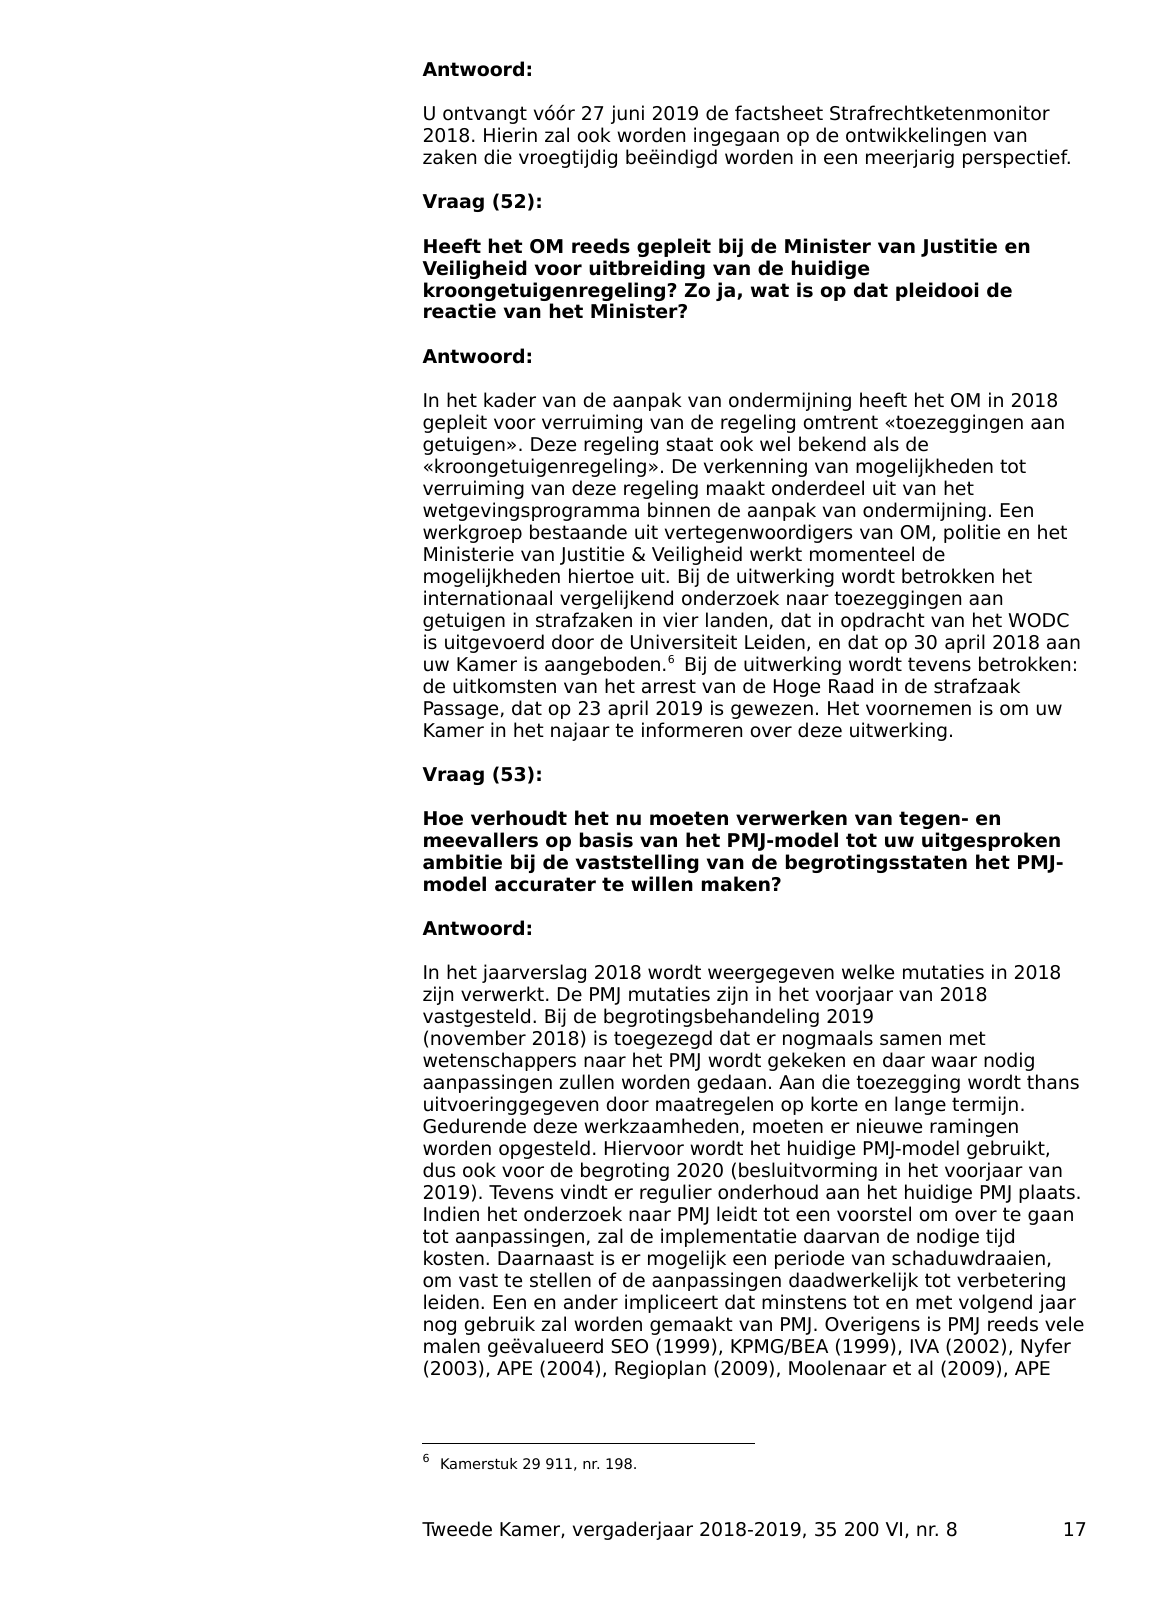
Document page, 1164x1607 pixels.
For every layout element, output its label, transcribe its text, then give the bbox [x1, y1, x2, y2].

text In het jaarverslag 2018 wordt weergegeven welke mutaties in 2018 zijn verwerkt. De PMJ mutaties zijn in het voorjaar van 2018 vastgesteld. Bij de begrotingsbehandeling 2019 [422, 962, 1087, 1028]
text (november 2018) is toegezegd dat er nogmaals samen met wetenschappers naar het PMJ wordt gekeken en daar waar nodig aanpassingen zullen worden gedaan. Aan die toezegging wordt thans uitvoeringgegeven door maatregelen op korte en lange termijn. Gedurende deze werkzaamheden, moeten er nieuwe ramingen worden opgesteld. Hiervoor wordt het huidige PMJ-model gebruikt, dus ook voor de begroting 2020 (besluitvorming in het voorjaar van 2019). Tevens vindt er regulier onderhoud aan het huidige PMJ plaats. Indien het onderzoek naar PMJ leidt tot een voorstel om over te gaan tot aanpassingen, zal de implementatie daarvan de nodige tijd kosten. Daarnaast is er mogelijk een periode van schaduwdraaien, om vast te stellen of de aanpassingen daadwerkelijk tot verbetering leiden. Een en ander impliceert dat minstens tot en met volgend jaar nog gebruik zal worden gemaakt van PMJ. Overigens is PMJ reeds vele malen geëvalueerd SEO (1999), KPMG/BEA (1999), IVA (2002), Nyfer (2003), APE (2004), Regioplan (2009), Moolenaar et al (2009), APE [422, 1028, 1087, 1380]
text In het kader van de aanpak van ondermijning heeft het OM in 2018 gepleit voor verruiming van de regeling omtrent «toezeggingen aan getuigen». Deze regeling staat ook wel bekend als de «kroongetuigenregeling». De verkenning van mogelijkheden tot verruiming van deze regeling maakt onderdeel uit van het wetgevingsprogramma binnen de aanpak van ondermijning. Een werkgroep bestaande uit vertegenwoordigers van OM, politie en het Ministerie van Justitie & Veiligheid werkt momenteel de mogelijkheden hiertoe uit. Bij de uitwerking wordt betrokken het internationaal vergelijkend onderzoek naar toezeggingen aan getuigen in strafzaken in vier landen, dat in opdracht van het WODC is uitgevoerd door de Universiteit Leiden, en dat op 30 april 2018 aan uw Kamer is aangeboden. Bij de uitwerking wordt tevens betrokken: de uitkomsten van het arrest van de Hoge Raad in de strafzaak Passage, dat op 23 april 2019 is gewezen. Het voornemen is om uw Kamer in het najaar te informeren over deze uitwerking. [422, 390, 1087, 741]
text U ontvangt vóór 27 juni 2019 de factsheet Strafrechtketenmonitor 2018. Hierin zal ook worden ingegaan op de ontwikkelingen van zaken die vroegtijdig beëindigd worden in een meerjarig perspectief. [422, 103, 1087, 169]
text Heeft het OM reeds gepleit bij de Minister van Justitie en Veiligheid voor uitbreiding van de huidige kroongetuigenregeling? Zo ja, wat is op dat pleidooi de reactie van het Minister? [422, 236, 1087, 323]
subtitle Vraag (52): [422, 191, 1087, 213]
subtitle Antwoord: [422, 346, 1087, 368]
subtitle Vraag (53): [422, 764, 1087, 786]
subtitle Antwoord: [422, 918, 1087, 940]
subtitle Antwoord: [422, 59, 1087, 81]
text Hoe verhoudt het nu moeten verwerken van tegen- en meevallers op basis van het PMJ-model tot uw uitgesproken ambitie bij de vaststelling van de begrotingsstaten het PMJ-model accurater te willen maken? [422, 808, 1087, 896]
text Kamerstuk 29 911, nr. 198. [422, 1452, 1087, 1474]
